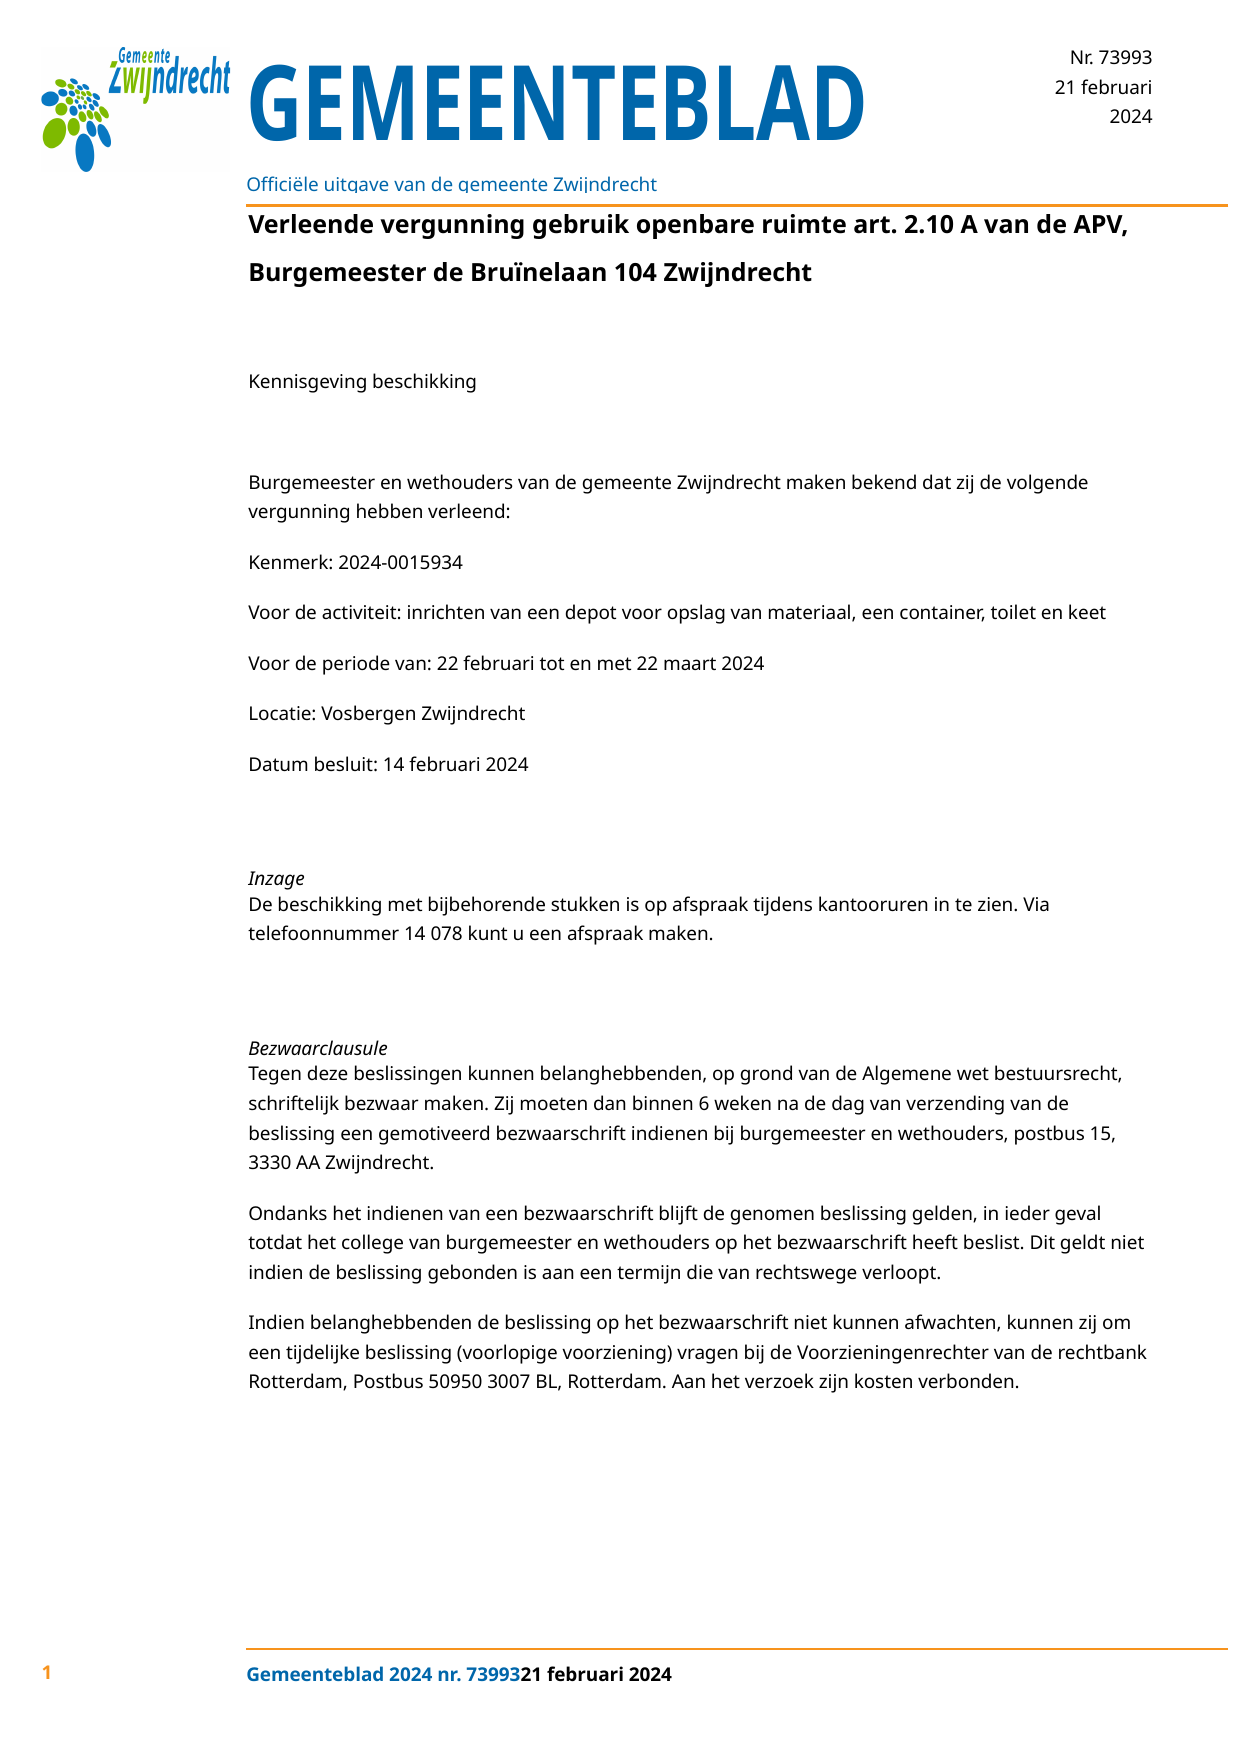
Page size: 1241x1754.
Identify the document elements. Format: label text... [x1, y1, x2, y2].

text Locatie: Vosbergen Zwijndrecht [248, 700, 1152, 726]
text Voor de periode van: 22 februari tot en met 22 maart 2024 [248, 650, 1152, 676]
text Voor de activiteit: inrichten van een depot voor opslag van materiaal, een container, toilet en keet [248, 599, 1152, 625]
text De beschikking met bijbehorende stukken is op afspraak tijdens kantooruren in te zien. Via telefoonnummer 14 078 kunt u een afspraak maken. [248, 891, 1152, 946]
text Verleende vergunning gebruik openbare ruimte art. 2.10 A van de APV, Burgemeester de Bruïnelaan 104 Zwijndrecht [248, 207, 1152, 288]
text Ondanks het indienen van een bezwaarschrift blijft de genomen beslissing gelden, in ieder geval totdat het college van burgemeester en wethouders op het bezwaarschrift heeft beslist. Dit geldt niet indien de beslissing gebonden is aan een termijn die van rechtswege verloopt. [248, 1200, 1152, 1285]
text Datum besluit: 14 februari 2024 [248, 751, 1152, 777]
text Bezwaarclausule [248, 1035, 1152, 1061]
text Kennisgeving beschikking [248, 368, 1152, 394]
text Burgemeester en wethouders van de gemeente Zwijndrecht maken bekend dat zij de volgende vergunning hebben verleend: [248, 469, 1152, 524]
picture [41, 47, 231, 172]
text Kenmerk: 2024-0015934 [248, 549, 1152, 575]
text Tegen deze beslissingen kunnen belanghebbenden, op grond van de Algemene wet bestuursrecht, schriftelijk bezwaar maken. Zij moeten dan binnen 6 weken na de dag van verzending van de beslissing een gemotiveerd bezwaarschrift indienen bij burgemeester en wethouders, postbus 15, 3330 AA Zwijndrecht. [248, 1061, 1152, 1175]
text Indien belanghebbenden de beslissing op het bezwaarschrift niet kunnen afwachten, kunnen zij om een tijdelijke beslissing (voorlopige voorziening) vragen bij de Voorzieningenrechter van de rechtbank Rotterdam, Postbus 50950 3007 BL, Rotterdam. Aan het verzoek zijn kosten verbonden. [248, 1309, 1152, 1394]
text Inzage [248, 865, 1152, 891]
